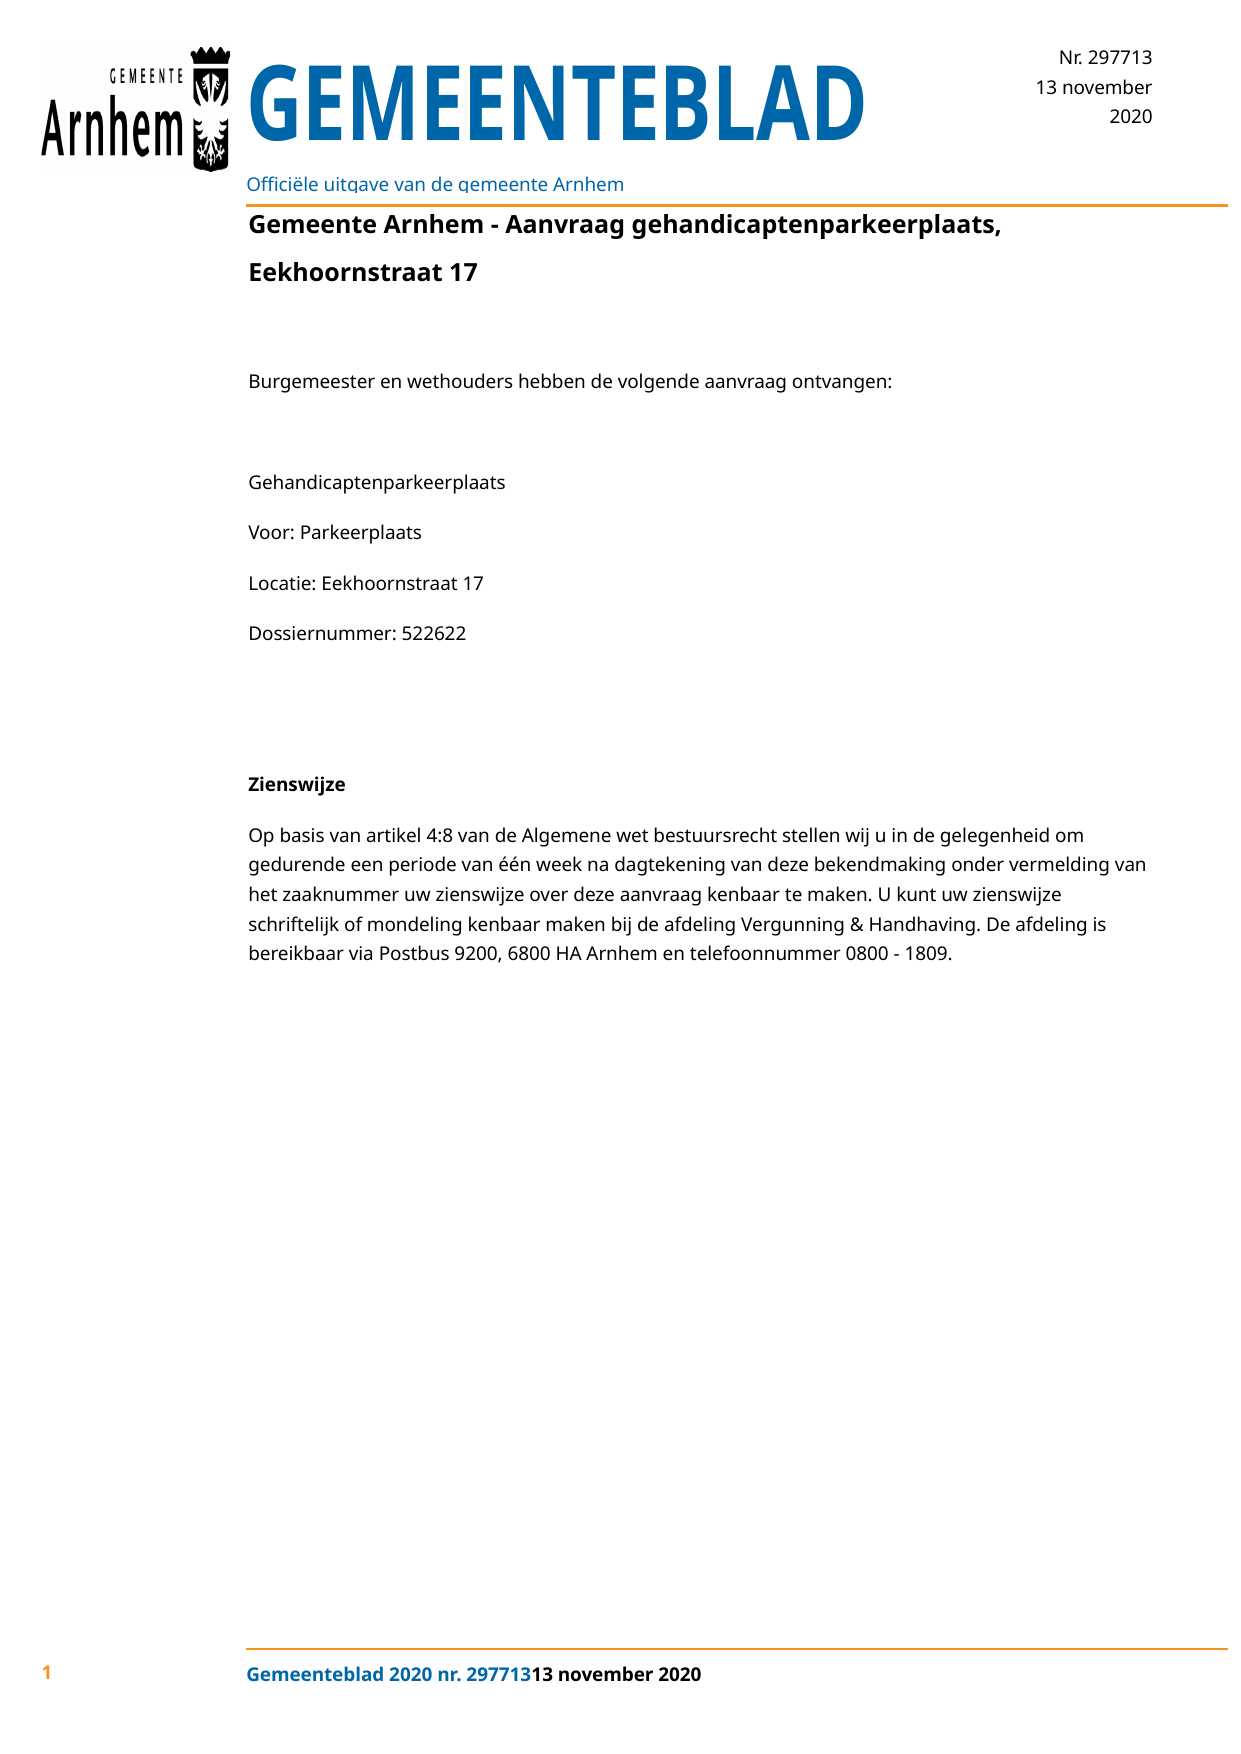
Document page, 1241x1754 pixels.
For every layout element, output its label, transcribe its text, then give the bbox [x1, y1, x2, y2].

text Zienswijze [248, 772, 1152, 797]
text Gehandicaptenparkeerplaats [248, 469, 1152, 495]
picture [41, 47, 231, 172]
text Op basis van artikel 4:8 van de Algemene wet bestuursrecht stellen wij u in de gelegenheid om gedurende een periode van één week na dagtekening van deze bekendmaking onder vermelding van het zaaknummer uw zienswijze over deze aanvraag kenbaar te maken. U kunt uw zienswijze schriftelijk of mondeling kenbaar maken bij de afdeling Vergunning & Handhaving. De afdeling is bereikbaar via Postbus 9200, 6800 HA Arnhem en telefoonnummer 0800 - 1809. [248, 822, 1152, 966]
text Gemeente Arnhem - Aanvraag gehandicaptenparkeerplaats, Eekhoornstraat 17 [248, 207, 1152, 288]
text Dossiernummer: 522622 [248, 620, 1152, 646]
text Locatie: Eekhoornstraat 17 [248, 570, 1152, 596]
text Burgemeester en wethouders hebben de volgende aanvraag ontvangen: [248, 368, 1152, 394]
text Voor: Parkeerplaats [248, 519, 1152, 545]
